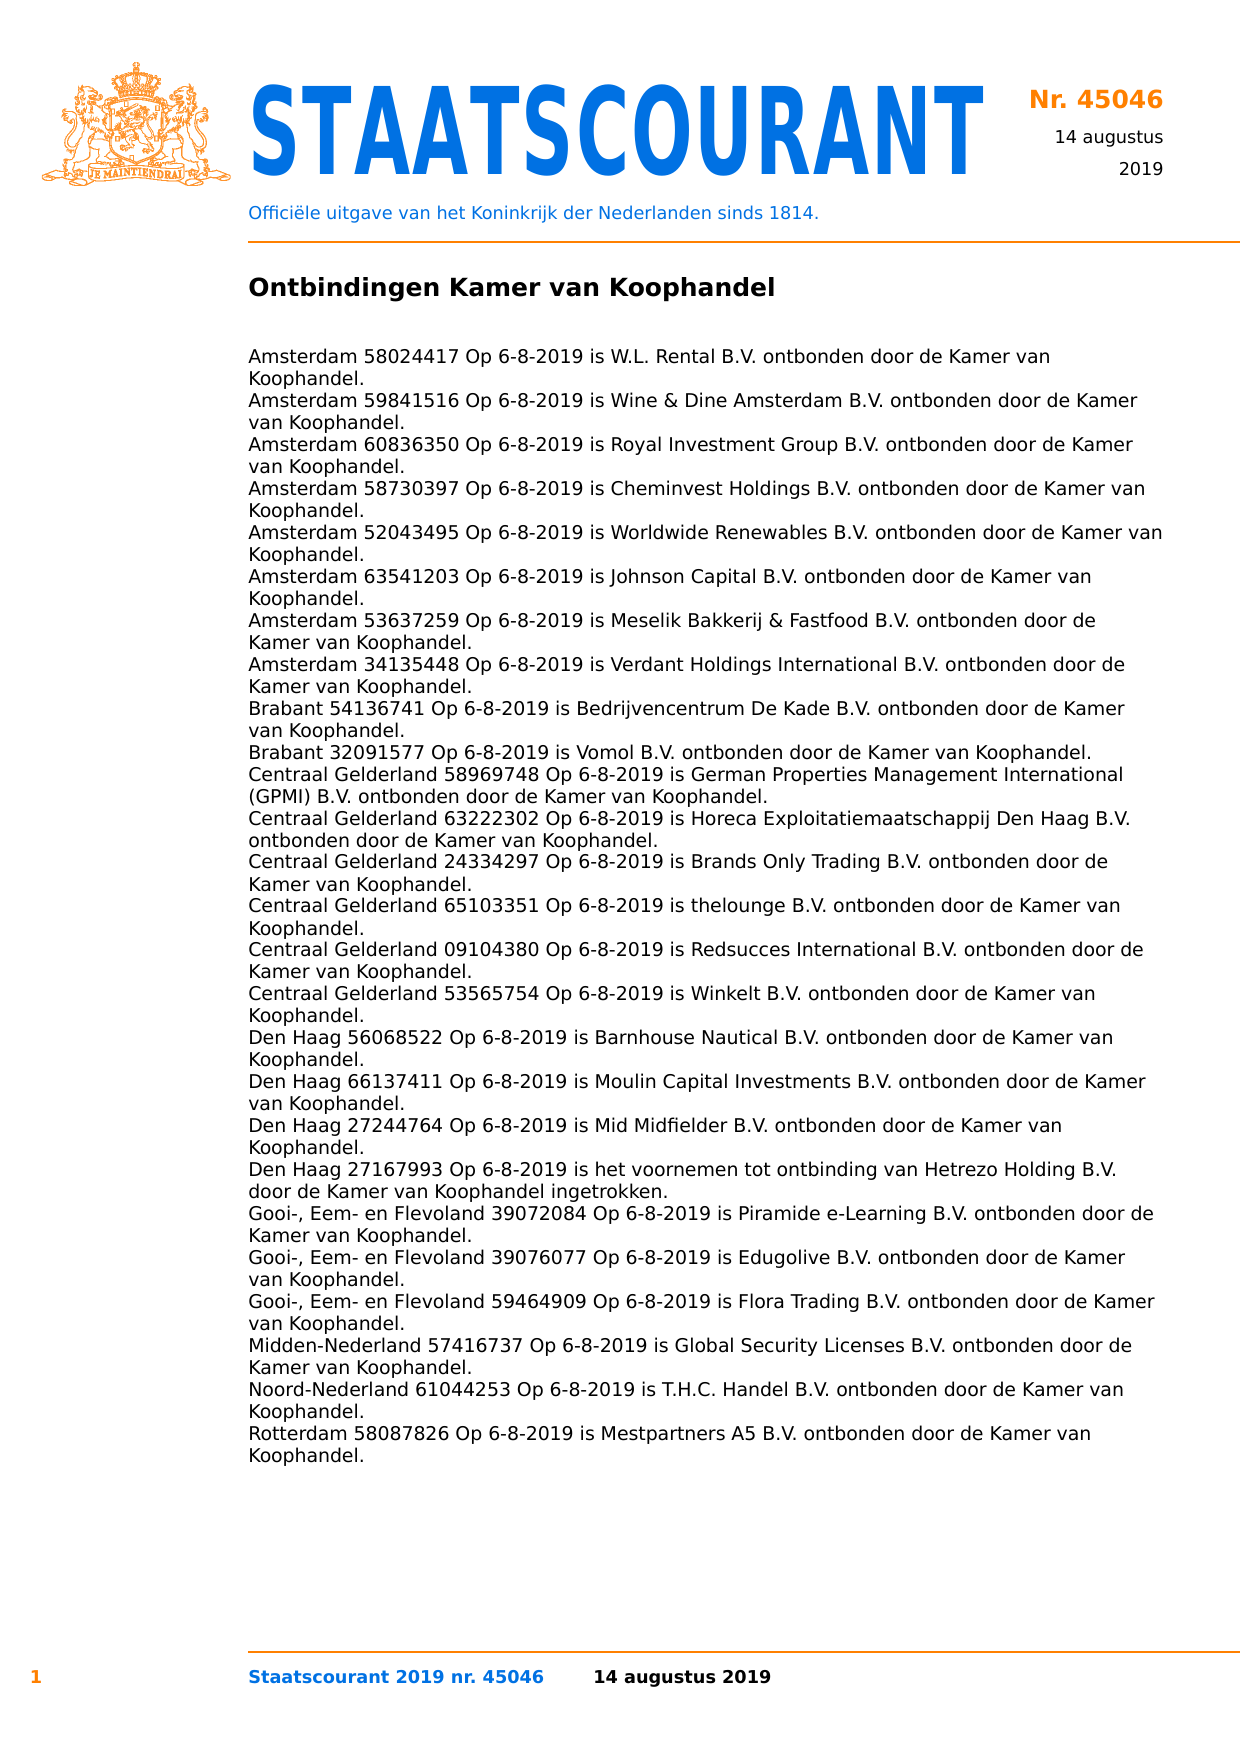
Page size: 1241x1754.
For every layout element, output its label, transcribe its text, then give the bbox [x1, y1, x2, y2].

table_cell 14 augustus [998, 121, 1240, 153]
text Amsterdam 53637259 Op 6-8-2019 is Meselik Bakkerij & Fastfood B.V. ontbonden door de Kamer van Koophandel. [248, 610, 1163, 654]
text Amsterdam 34135448 Op 6-8-2019 is Verdant Holdings International B.V. ontbonden door de Kamer van Koophandel. [248, 654, 1163, 698]
text Den Haag 27244764 Op 6-8-2019 is Mid Midfielder B.V. ontbonden door de Kamer van Koophandel. [248, 1115, 1163, 1159]
text Centraal Gelderland 24334297 Op 6-8-2019 is Brands Only Trading B.V. ontbonden door de Kamer van Koophandel. [248, 851, 1163, 895]
table_cell Officiële uitgave van het Koninkrijk der Nederlanden sinds 1814. [248, 203, 1240, 241]
text Gooi-, Eem- en Flevoland 39072084 Op 6-8-2019 is Piramide e-Learning B.V. ontbonden door de Kamer van Koophandel. [248, 1203, 1163, 1247]
table_cell 2019 [998, 153, 1240, 203]
text Gooi-, Eem- en Flevoland 39076077 Op 6-8-2019 is Edugolive B.V. ontbonden door de Kamer van Koophandel. [248, 1247, 1163, 1291]
text Brabant 32091577 Op 6-8-2019 is Vomol B.V. ontbonden door de Kamer van Koophandel. [248, 742, 1163, 763]
text Den Haag 27167993 Op 6-8-2019 is het voornemen tot ontbinding van Hetrezo Holding B.V. door de Kamer van Koophandel ingetrokken. [248, 1159, 1163, 1203]
text Gooi-, Eem- en Flevoland 59464909 Op 6-8-2019 is Flora Trading B.V. ontbonden door de Kamer van Koophandel. [248, 1291, 1163, 1335]
text Centraal Gelderland 53565754 Op 6-8-2019 is Winkelt B.V. ontbonden door de Kamer van Koophandel. [248, 983, 1163, 1027]
text Brabant 54136741 Op 6-8-2019 is Bedrijvencentrum De Kade B.V. ontbonden door de Kamer van Koophandel. [248, 698, 1163, 742]
text Midden-Nederland 57416737 Op 6-8-2019 is Global Security Licenses B.V. ontbonden door de Kamer van Koophandel. [248, 1335, 1163, 1379]
table_header STAATSCOURANT [248, 62, 998, 203]
text Den Haag 66137411 Op 6-8-2019 is Moulin Capital Investments B.V. ontbonden door de Kamer van Koophandel. [248, 1071, 1163, 1115]
table_header Nr. 45046 [998, 62, 1240, 121]
text Centraal Gelderland 65103351 Op 6-8-2019 is thelounge B.V. ontbonden door de Kamer van Koophandel. [248, 895, 1163, 939]
text Noord-Nederland 61044253 Op 6-8-2019 is T.H.C. Handel B.V. ontbonden door de Kamer van Koophandel. [248, 1379, 1163, 1423]
table_header [25, 62, 248, 241]
text Amsterdam 63541203 Op 6-8-2019 is Johnson Capital B.V. ontbonden door de Kamer van Koophandel. [248, 566, 1163, 610]
text Rotterdam 58087826 Op 6-8-2019 is Mestpartners A5 B.V. ontbonden door de Kamer van Koophandel. [248, 1423, 1163, 1467]
text Amsterdam 52043495 Op 6-8-2019 is Worldwide Renewables B.V. ontbonden door de Kamer van Koophandel. [248, 522, 1163, 566]
text Centraal Gelderland 58969748 Op 6-8-2019 is German Properties Management International (GPMI) B.V. ontbonden door de Kamer van Koophandel. [248, 763, 1163, 807]
text Amsterdam 60836350 Op 6-8-2019 is Royal Investment Group B.V. ontbonden door de Kamer van Koophandel. [248, 434, 1163, 478]
subtitle Ontbindingen Kamer van Koophandel [248, 273, 1163, 302]
text Den Haag 56068522 Op 6-8-2019 is Barnhouse Nautical B.V. ontbonden door de Kamer van Koophandel. [248, 1027, 1163, 1071]
picture [41, 62, 231, 186]
text Centraal Gelderland 63222302 Op 6-8-2019 is Horeca Exploitatiemaatschappij Den Haag B.V. ontbonden door de Kamer van Koophandel. [248, 807, 1163, 851]
text Amsterdam 59841516 Op 6-8-2019 is Wine & Dine Amsterdam B.V. ontbonden door de Kamer van Koophandel. [248, 390, 1163, 434]
text Amsterdam 58730397 Op 6-8-2019 is Cheminvest Holdings B.V. ontbonden door de Kamer van Koophandel. [248, 478, 1163, 522]
text Centraal Gelderland 09104380 Op 6-8-2019 is Redsucces International B.V. ontbonden door de Kamer van Koophandel. [248, 939, 1163, 983]
text Amsterdam 58024417 Op 6-8-2019 is W.L. Rental B.V. ontbonden door de Kamer van Koophandel. [248, 346, 1163, 390]
